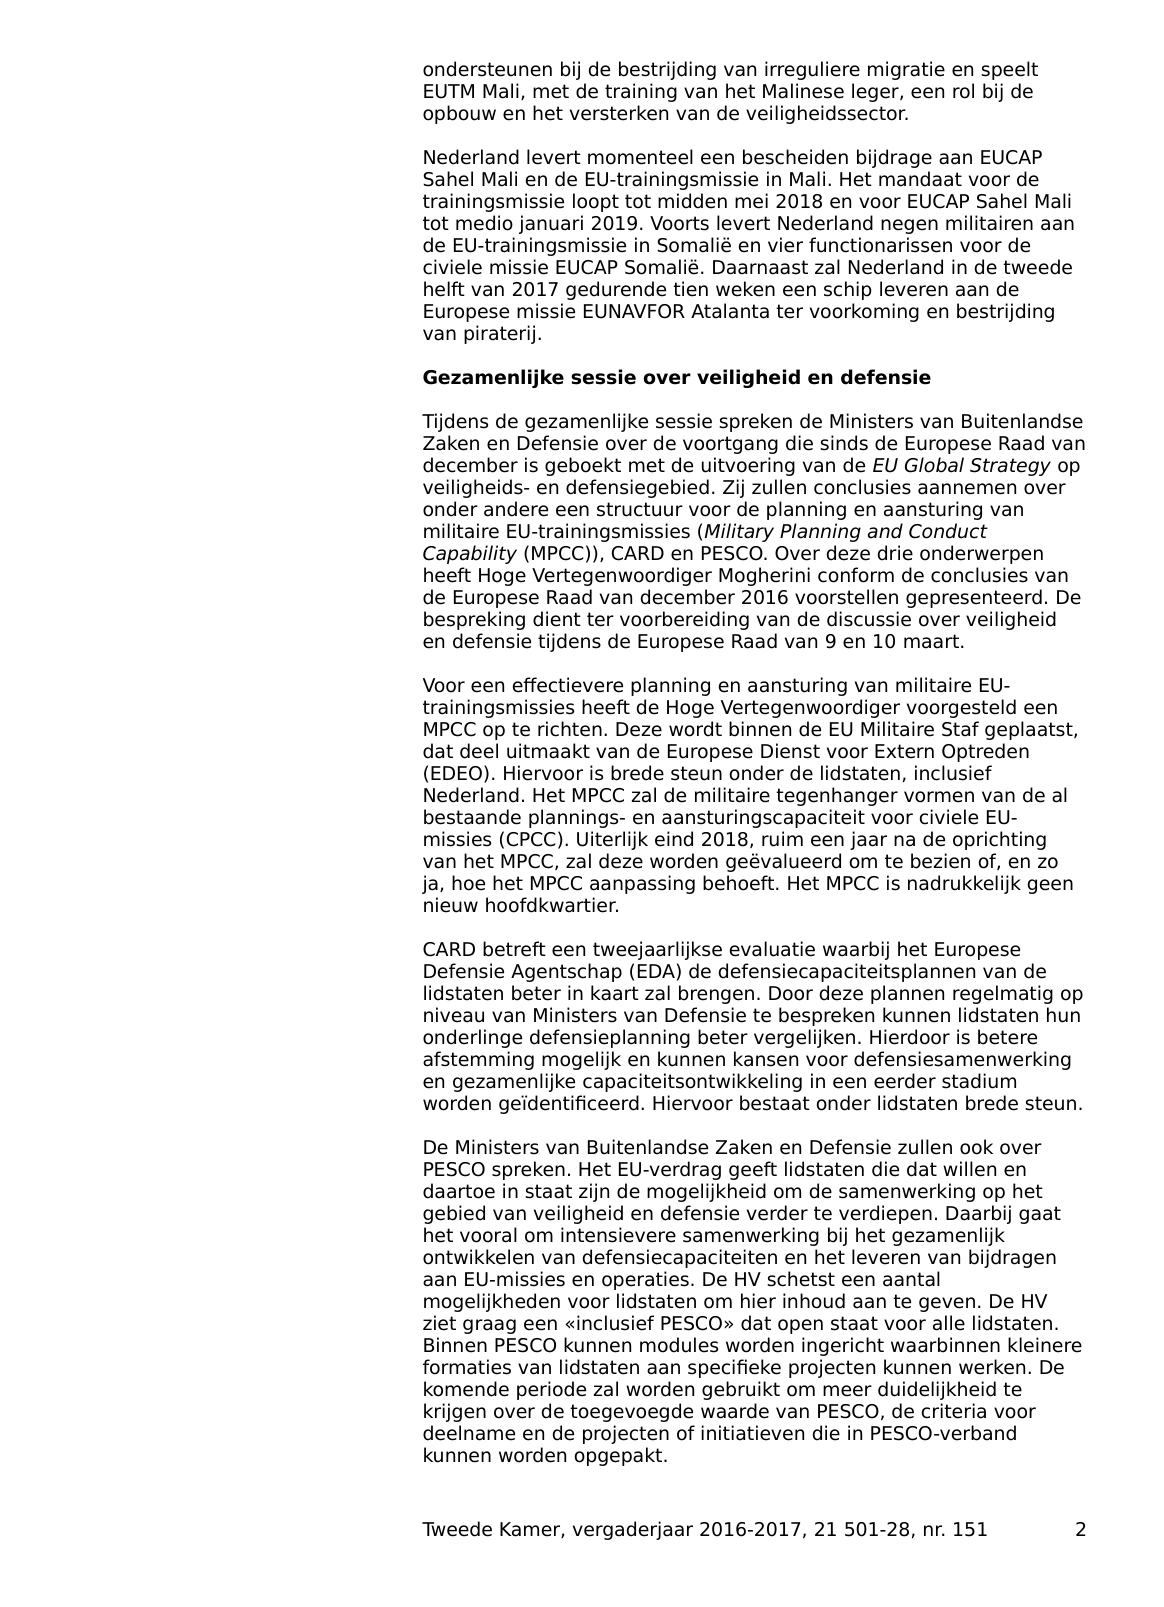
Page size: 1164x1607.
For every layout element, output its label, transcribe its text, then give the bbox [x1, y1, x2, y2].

text Nederland levert momenteel een bescheiden bijdrage aan EUCAP Sahel Mali en de EU-trainingsmissie in Mali. Het mandaat voor de trainingsmissie loopt tot midden mei 2018 en voor EUCAP Sahel Mali tot medio januari 2019. Voorts levert Nederland negen militairen aan de EU-trainingsmissie in Somalië en vier functionarissen voor de civiele missie EUCAP Somalië. Daarnaast zal Nederland in de tweede helft van 2017 gedurende tien weken een schip leveren aan de Europese missie EUNAVFOR Atalanta ter voorkoming en bestrijding van piraterij. [422, 147, 1087, 345]
text CARD betreft een tweejaarlijkse evaluatie waarbij het Europese Defensie Agentschap (EDA) de defensiecapaciteitsplannen van de lidstaten beter in kaart zal brengen. Door deze plannen regelmatig op niveau van Ministers van Defensie te bespreken kunnen lidstaten hun onderlinge defensieplanning beter vergelijken. Hierdoor is betere afstemming mogelijk en kunnen kansen voor defensiesamenwerking en gezamenlijke capaciteitsontwikkeling in een eerder stadium worden geïdentificeerd. Hiervoor bestaat onder lidstaten brede steun. [422, 939, 1087, 1115]
text Tijdens de gezamenlijke sessie spreken de Ministers van Buitenlandse Zaken en Defensie over de voortgang die sinds de Europese Raad van december is geboekt met de uitvoering van de EU Global Strategy op veiligheids- en defensiegebied. Zij zullen conclusies aannemen over onder andere een structuur voor de planning en aansturing van militaire EU-trainingsmissies (Military Planning and Conduct Capability (MPCC)), CARD en PESCO. Over deze drie onderwerpen heeft Hoge Vertegenwoordiger Mogherini conform de conclusies van de Europese Raad van december 2016 voorstellen gepresenteerd. De bespreking dient ter voorbereiding van de discussie over veiligheid en defensie tijdens de Europese Raad van 9 en 10 maart. [422, 411, 1087, 653]
text Voor een effectievere planning en aansturing van militaire EU-trainingsmissies heeft de Hoge Vertegenwoordiger voorgesteld een MPCC op te richten. Deze wordt binnen de EU Militaire Staf geplaatst, dat deel uitmaakt van de Europese Dienst voor Extern Optreden (EDEO). Hiervoor is brede steun onder de lidstaten, inclusief Nederland. Het MPCC zal de militaire tegenhanger vormen van de al bestaande plannings- en aansturingscapaciteit voor civiele EU-missies (CPCC). Uiterlijk eind 2018, ruim een jaar na de oprichting van het MPCC, zal deze worden geëvalueerd om te bezien of, en zo ja, hoe het MPCC aanpassing behoeft. Het MPCC is nadrukkelijk geen nieuw hoofdkwartier. [422, 675, 1087, 917]
text De Ministers van Buitenlandse Zaken en Defensie zullen ook over PESCO spreken. Het EU-verdrag geeft lidstaten die dat willen en daartoe in staat zijn de mogelijkheid om de samenwerking op het gebied van veiligheid en defensie verder te verdiepen. Daarbij gaat het vooral om intensievere samenwerking bij het gezamenlijk ontwikkelen van defensiecapaciteiten en het leveren van bijdragen aan EU-missies en operaties. De HV schetst een aantal mogelijkheden voor lidstaten om hier inhoud aan te geven. De HV ziet graag een «inclusief PESCO» dat open staat voor alle lidstaten. Binnen PESCO kunnen modules worden ingericht waarbinnen kleinere formaties van lidstaten aan specifieke projecten kunnen werken. De komende periode zal worden gebruikt om meer duidelijkheid te krijgen over de toegevoegde waarde van PESCO, de criteria voor deelname en de projecten of initiatieven die in PESCO-verband kunnen worden opgepakt. [422, 1137, 1087, 1467]
text ondersteunen bij de bestrijding van irreguliere migratie en speelt EUTM Mali, met de training van het Malinese leger, een rol bij de opbouw en het versterken van de veiligheidssector. [422, 59, 1087, 125]
subtitle Gezamenlijke sessie over veiligheid en defensie [422, 367, 1087, 389]
